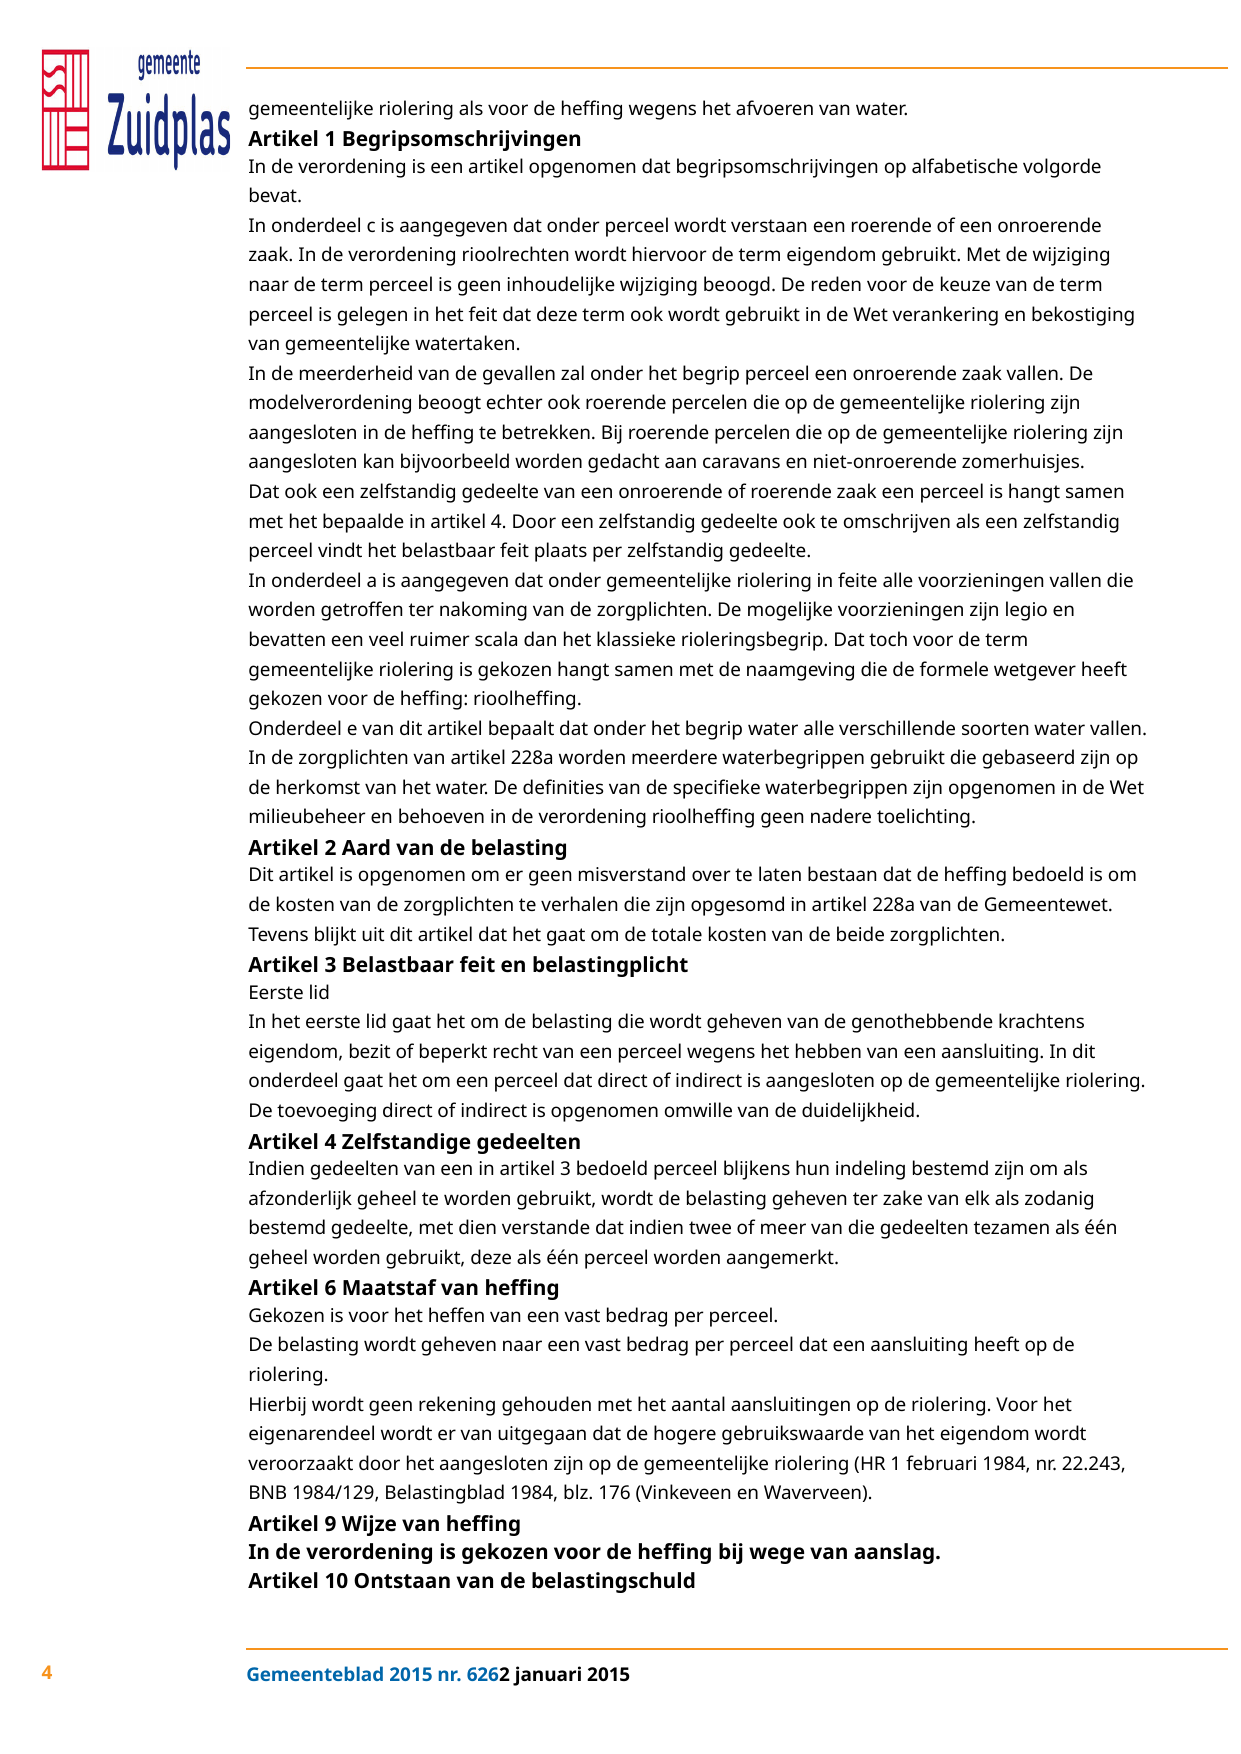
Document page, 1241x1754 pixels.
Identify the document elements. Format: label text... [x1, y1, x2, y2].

text Artikel 4 Zelfstandige gedeelten [248, 1127, 1152, 1155]
text gemeentelijke riolering als voor de heffing wegens het afvoeren van water. [248, 95, 1152, 121]
text Artikel 1 Begripsomschrijvingen [248, 124, 1152, 153]
text Artikel 6 Maatstaf van heffing [248, 1273, 1152, 1302]
text In de meerderheid van de gevallen zal onder het begrip perceel een onroerende zaak vallen. De modelverordening beoogt echter ook roerende percelen die op de gemeentelijke riolering zijn aangesloten in de heffing te betrekken. Bij roerende percelen die op de gemeentelijke riolering zijn aangesloten kan bijvoorbeeld worden gedacht aan caravans en niet-onroerende zomerhuisjes. [248, 360, 1152, 474]
text In onderdeel c is aangegeven dat onder perceel wordt verstaan een roerende of een onroerende zaak. In de verordening rioolrechten wordt hiervoor de term eigendom gebruikt. Met de wijziging naar de term perceel is geen inhoudelijke wijziging beoogd. De reden voor de keuze van de term perceel is gelegen in het feit dat deze term ook wordt gebruikt in de Wet verankering en bekostiging van gemeentelijke watertaken. [248, 212, 1152, 356]
text Dat ook een zelfstandig gedeelte van een onroerende of roerende zaak een perceel is hangt samen met het bepaalde in artikel 4. Door een zelfstandig gedeelte ook te omschrijven als een zelfstandig perceel vindt het belastbaar feit plaats per zelfstandig gedeelte. [248, 478, 1152, 563]
text In de verordening is een artikel opgenomen dat begripsomschrijvingen op alfabetische volgorde bevat. [248, 153, 1152, 208]
text In het eerste lid gaat het om de belasting die wordt geheven van de genothebbende krachtens eigendom, bezit of beperkt recht van een perceel wegens het hebben van een aansluiting. In dit onderdeel gaat het om een perceel dat direct of indirect is aangesloten op de gemeentelijke riolering. De toevoeging direct of indirect is opgenomen omwille van de duidelijkheid. [248, 1008, 1152, 1123]
text Gekozen is voor het heffen van een vast bedrag per perceel. [248, 1302, 1152, 1328]
text Dit artikel is opgenomen om er geen misverstand over te laten bestaan dat de heffing bedoeld is om de kosten van de zorgplichten te verhalen die zijn opgesomd in artikel 228a van de Gemeentewet. [248, 862, 1152, 917]
text Artikel 2 Aard van de belasting [248, 833, 1152, 862]
text In de verordening is gekozen voor de heffing bij wege van aanslag. [248, 1537, 1152, 1566]
text Eerste lid [248, 979, 1152, 1004]
picture [41, 47, 231, 172]
text Artikel 3 Belastbaar feit en belastingplicht [248, 950, 1152, 979]
text Artikel 10 Ontstaan van de belastingschuld [248, 1566, 1152, 1594]
text In onderdeel a is aangegeven dat onder gemeentelijke riolering in feite alle voorzieningen vallen die worden getroffen ter nakoming van de zorgplichten. De mogelijke voorzieningen zijn legio en bevatten een veel ruimer scala dan het klassieke rioleringsbegrip. Dat toch voor de term gemeentelijke riolering is gekozen hangt samen met de naamgeving die de formele wetgever heeft gekozen voor de heffing: rioolheffing. [248, 567, 1152, 711]
text Indien gedeelten van een in artikel 3 bedoeld perceel blijkens hun indeling bestemd zijn om als afzonderlijk geheel te worden gebruikt, wordt de belasting geheven ter zake van elk als zodanig bestemd gedeelte, met dien verstande dat indien twee of meer van die gedeelten tezamen als één geheel worden gebruikt, deze als één perceel worden aangemerkt. [248, 1155, 1152, 1270]
text Tevens blijkt uit dit artikel dat het gaat om de totale kosten van de beide zorgplichten. [248, 921, 1152, 947]
text Artikel 9 Wijze van heffing [248, 1509, 1152, 1537]
text De belasting wordt geheven naar een vast bedrag per perceel dat een aansluiting heeft op de riolering. [248, 1332, 1152, 1387]
text Hierbij wordt geen rekening gehouden met het aantal aansluitingen op de riolering. Voor het eigenarendeel wordt er van uitgegaan dat de hogere gebruikswaarde van het eigendom wordt veroorzaakt door het aangesloten zijn op de gemeentelijke riolering (HR 1 februari 1984, nr. 22.243, BNB 1984/129, Belastingblad 1984, blz. 176 (Vinkeveen en Waverveen). [248, 1391, 1152, 1505]
text Onderdeel e van dit artikel bepaalt dat onder het begrip water alle verschillende soorten water vallen. In de zorgplichten van artikel 228a worden meerdere waterbegrippen gebruikt die gebaseerd zijn op de herkomst van het water. De definities van de specifieke waterbegrippen zijn opgenomen in de Wet milieubeheer en behoeven in de verordening rioolheffing geen nadere toelichting. [248, 715, 1152, 829]
